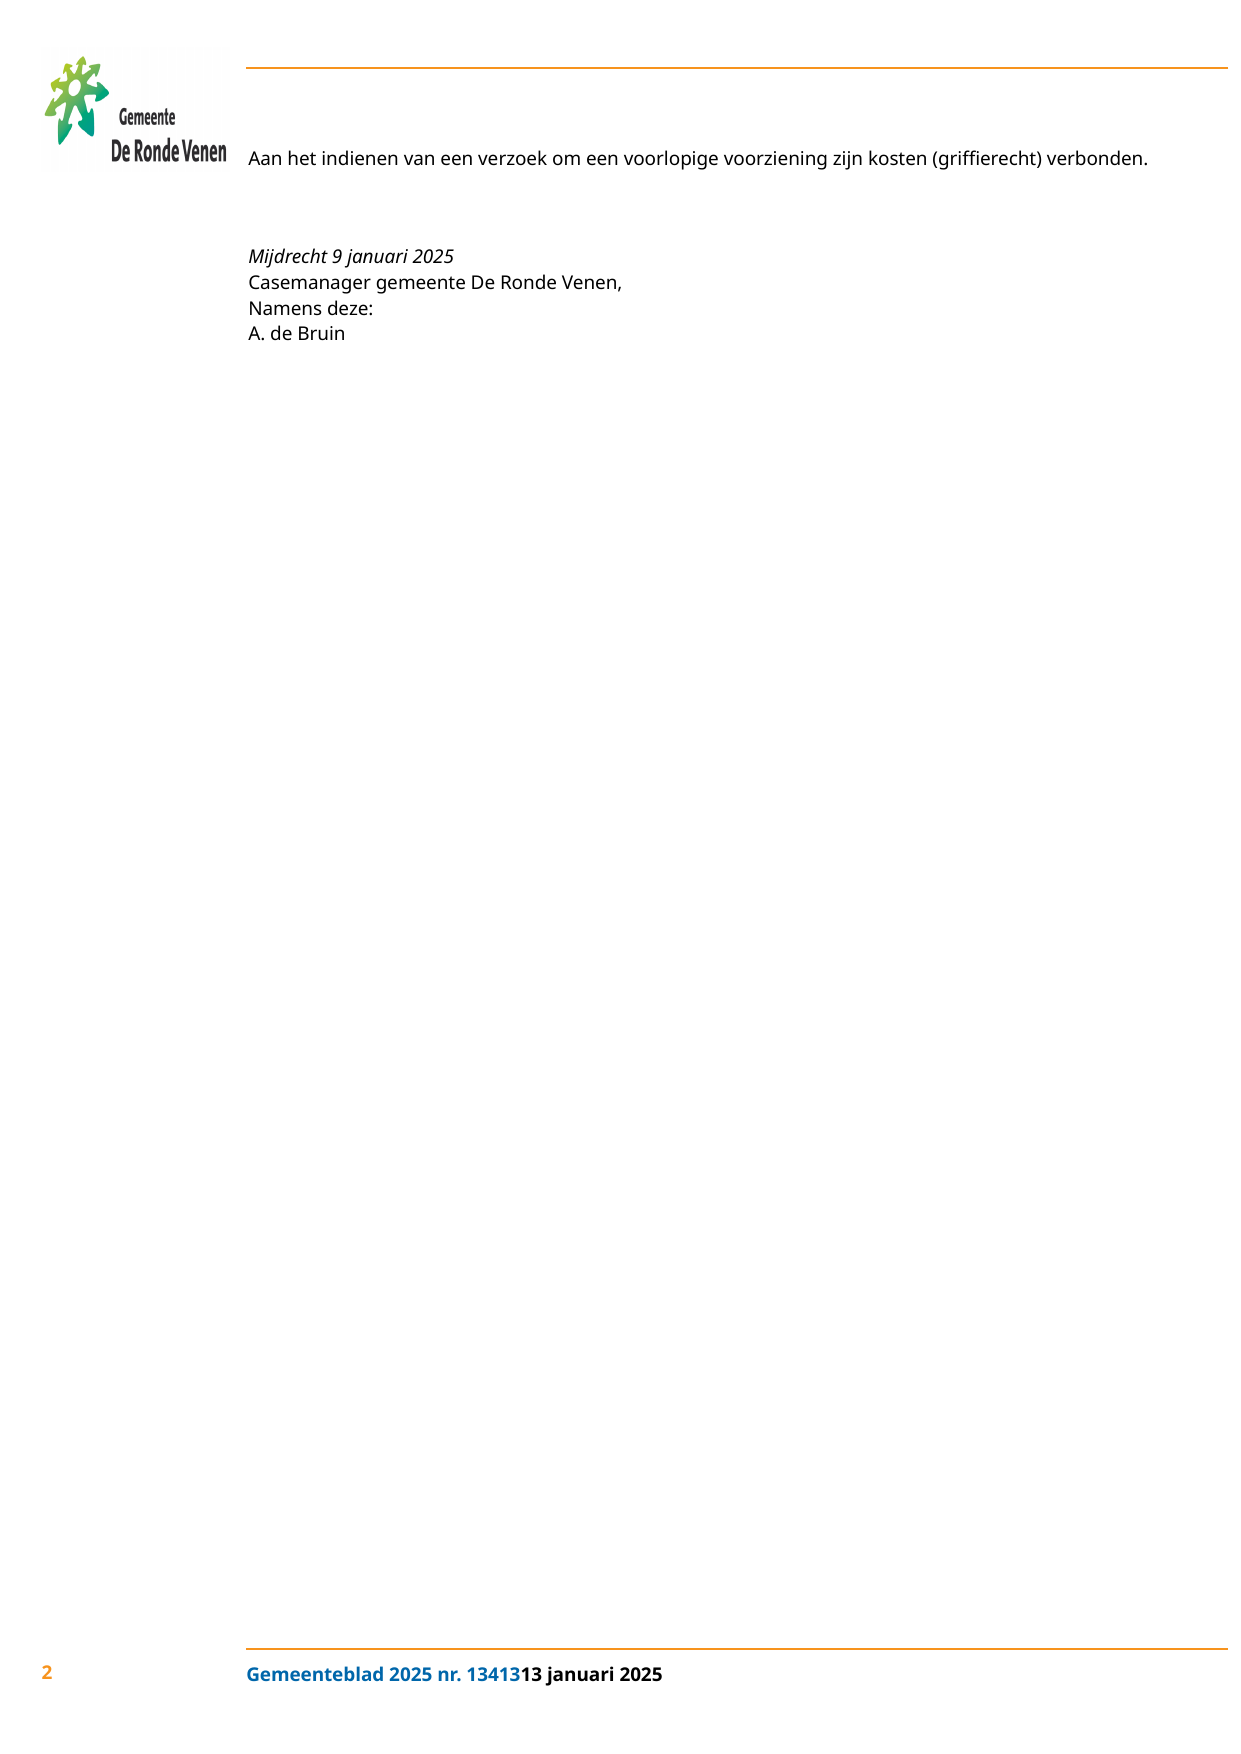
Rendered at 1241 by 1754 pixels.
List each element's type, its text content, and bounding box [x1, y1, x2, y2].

text Namens deze: [248, 295, 1152, 321]
text Aan het indienen van een verzoek om een voorlopige voorziening zijn kosten (griffierecht) verbonden. [248, 145, 1152, 171]
text A. de Bruin [248, 321, 1152, 346]
picture [41, 47, 231, 172]
text Casemanager gemeente De Ronde Venen, [248, 269, 1152, 295]
text Mijdrecht 9 januari 2025 [248, 243, 1152, 269]
